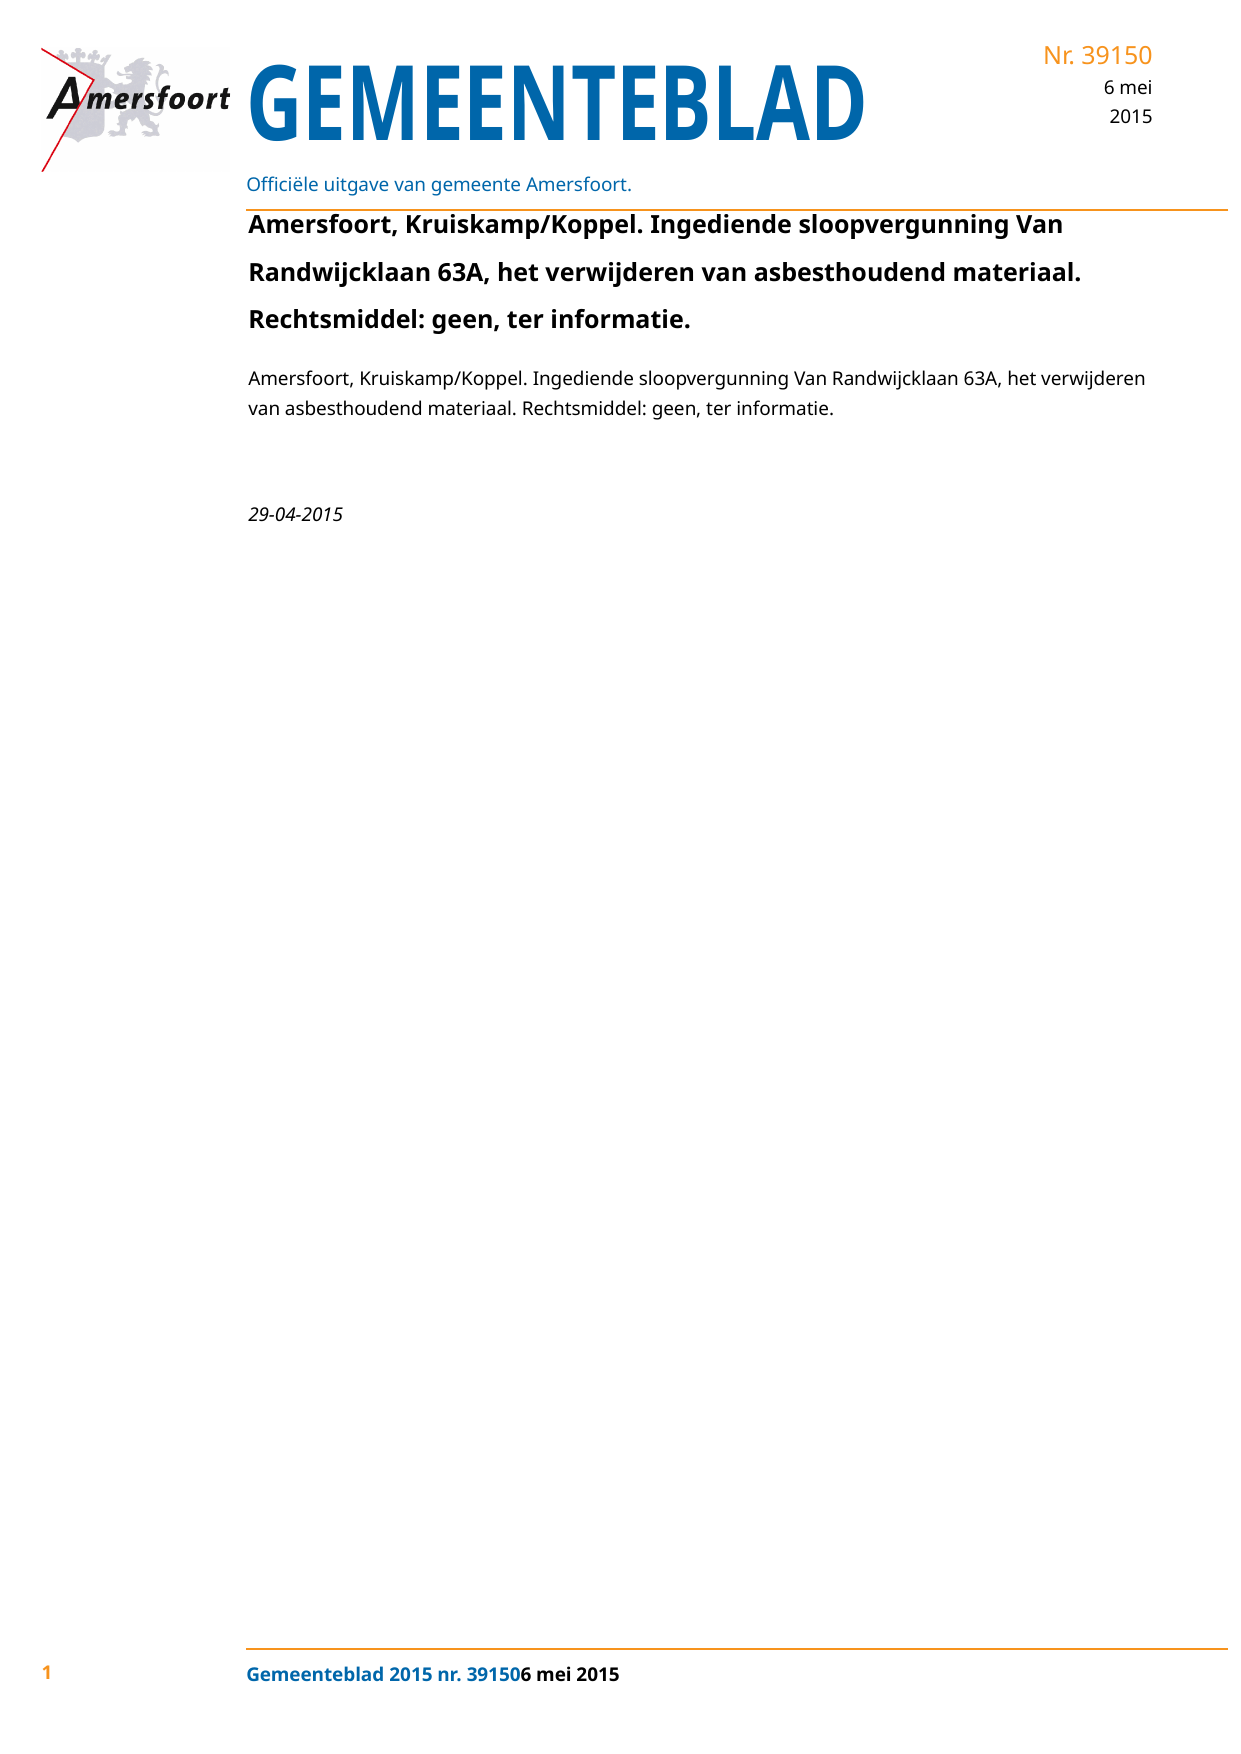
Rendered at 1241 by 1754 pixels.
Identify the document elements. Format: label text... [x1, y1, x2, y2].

text Amersfoort, Kruiskamp/Koppel. Ingediende sloopvergunning Van Randwijcklaan 63A, het verwijderen van asbesthoudend materiaal. Rechtsmiddel: geen, ter informatie. [248, 211, 1152, 336]
picture [41, 47, 231, 172]
text 29-04-2015 [248, 501, 1152, 527]
text Amersfoort, Kruiskamp/Koppel. Ingediende sloopvergunning Van Randwijcklaan 63A, het verwijderen van asbesthoudend materiaal. Rechtsmiddel: geen, ter informatie. [248, 366, 1152, 421]
